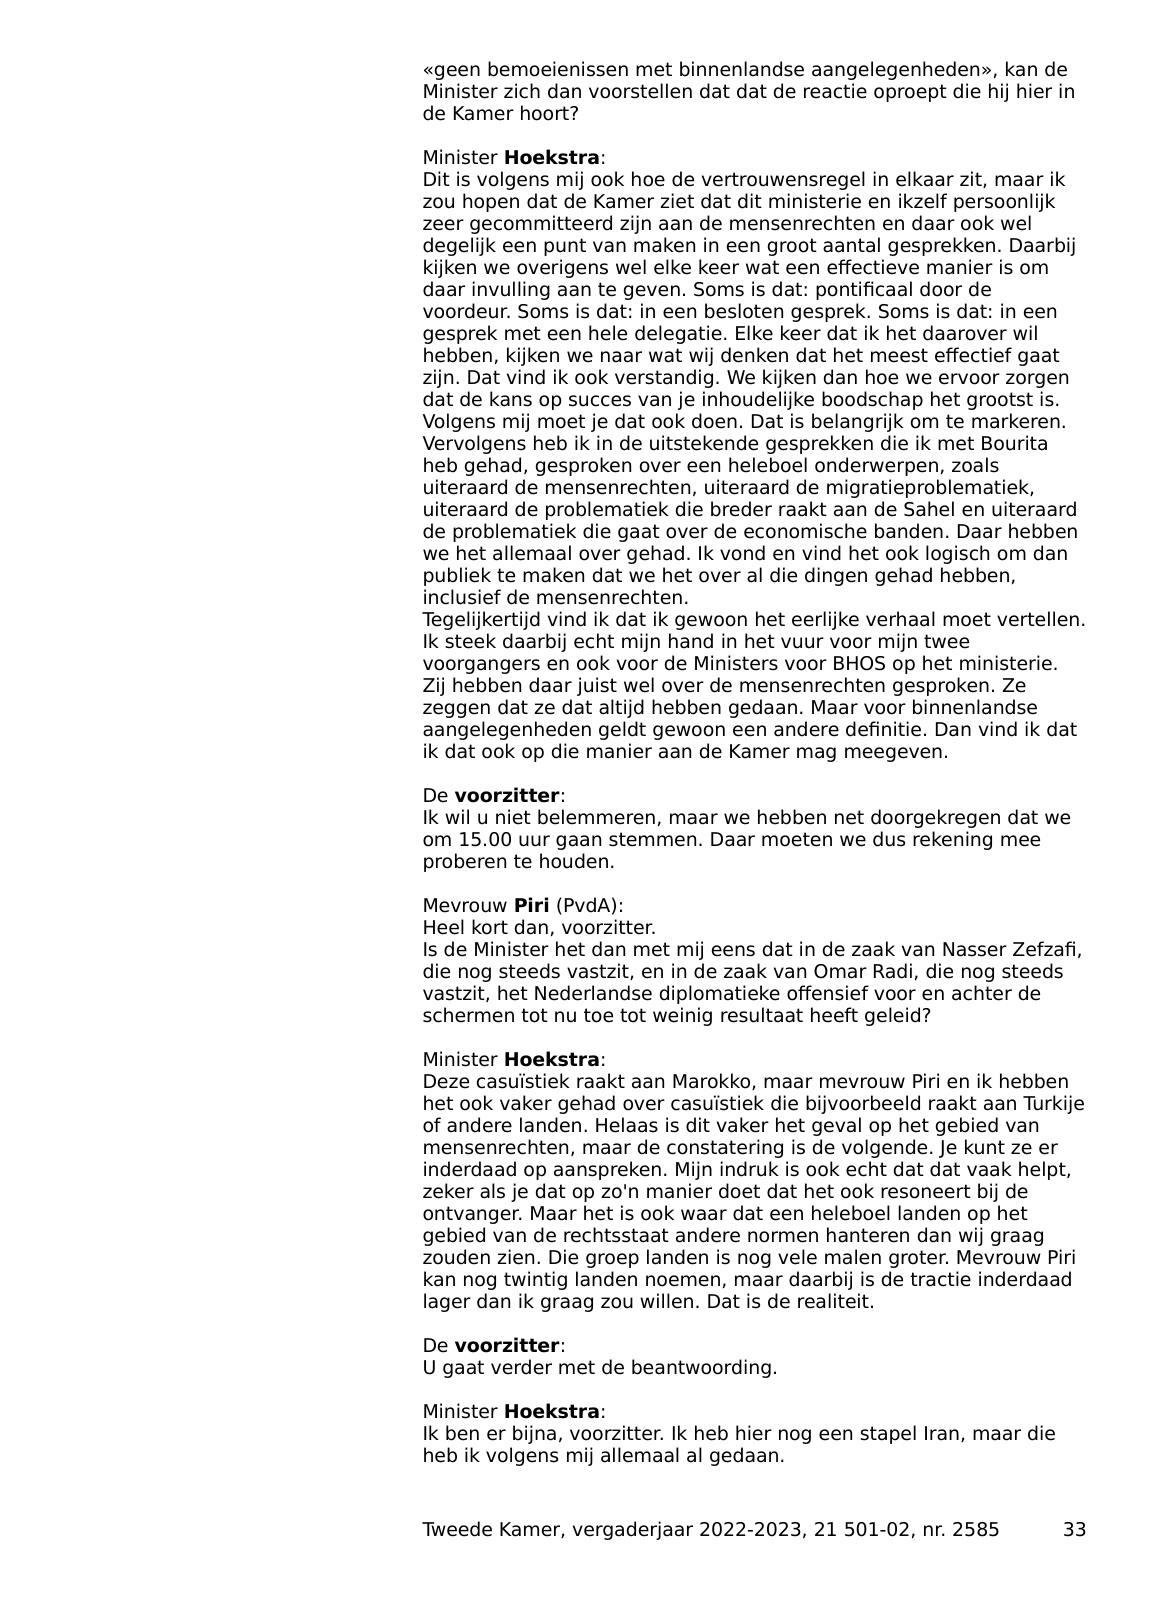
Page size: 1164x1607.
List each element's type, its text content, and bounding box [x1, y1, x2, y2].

text De voorzitter: [422, 785, 1087, 807]
text Minister Hoekstra: [422, 1401, 1087, 1423]
text U gaat verder met de beantwoording. [422, 1357, 1087, 1379]
text Deze casuïstiek raakt aan Marokko, maar mevrouw Piri en ik hebben het ook vaker gehad over casuïstiek die bijvoorbeeld raakt aan Turkije of andere landen. Helaas is dit vaker het geval op het gebied van mensenrechten, maar de constatering is de volgende. Je kunt ze er inderdaad op aanspreken. Mijn indruk is ook echt dat dat vaak helpt, zeker als je dat op zo'n manier doet dat het ook resoneert bij de ontvanger. Maar het is ook waar dat een heleboel landen op het gebied van de rechtsstaat andere normen hanteren dan wij graag zouden zien. Die groep landen is nog vele malen groter. Mevrouw Piri kan nog twintig landen noemen, maar daarbij is de tractie inderdaad lager dan ik graag zou willen. Dat is de realiteit. [422, 1071, 1087, 1313]
text Heel kort dan, voorzitter. [422, 917, 1087, 939]
text «geen bemoeienissen met binnenlandse aangelegenheden», kan de Minister zich dan voorstellen dat dat de reactie oproept die hij hier in de Kamer hoort? [422, 59, 1087, 125]
text Vervolgens heb ik in de uitstekende gesprekken die ik met Bourita heb gehad, gesproken over een heleboel onderwerpen, zoals uiteraard de mensenrechten, uiteraard de migratieproblematiek, uiteraard de problematiek die breder raakt aan de Sahel en uiteraard de problematiek die gaat over de economische banden. Daar hebben we het allemaal over gehad. Ik vond en vind het ook logisch om dan publiek te maken dat we het over al die dingen gehad hebben, inclusief de mensenrechten. [422, 433, 1087, 609]
text Mevrouw Piri (PvdA): [422, 895, 1087, 917]
text Ik ben er bijna, voorzitter. Ik heb hier nog een stapel Iran, maar die heb ik volgens mij allemaal al gedaan. [422, 1423, 1087, 1467]
text Ik wil u niet belemmeren, maar we hebben net doorgekregen dat we om 15.00 uur gaan stemmen. Daar moeten we dus rekening mee proberen te houden. [422, 807, 1087, 873]
text Tegelijkertijd vind ik dat ik gewoon het eerlijke verhaal moet vertellen. Ik steek daarbij echt mijn hand in het vuur voor mijn twee voorgangers en ook voor de Ministers voor BHOS op het ministerie. Zij hebben daar juist wel over de mensenrechten gesproken. Ze zeggen dat ze dat altijd hebben gedaan. Maar voor binnenlandse aangelegenheden geldt gewoon een andere definitie. Dan vind ik dat ik dat ook op die manier aan de Kamer mag meegeven. [422, 609, 1087, 763]
text Minister Hoekstra: [422, 1049, 1087, 1071]
text Dit is volgens mij ook hoe de vertrouwensregel in elkaar zit, maar ik zou hopen dat de Kamer ziet dat dit ministerie en ikzelf persoonlijk zeer gecommitteerd zijn aan de mensenrechten en daar ook wel degelijk een punt van maken in een groot aantal gesprekken. Daarbij kijken we overigens wel elke keer wat een effectieve manier is om daar invulling aan te geven. Soms is dat: pontificaal door de voordeur. Soms is dat: in een besloten gesprek. Soms is dat: in een gesprek met een hele delegatie. Elke keer dat ik het daarover wil hebben, kijken we naar wat wij denken dat het meest effectief gaat zijn. Dat vind ik ook verstandig. We kijken dan hoe we ervoor zorgen dat de kans op succes van je inhoudelijke boodschap het grootst is. Volgens mij moet je dat ook doen. Dat is belangrijk om te markeren. [422, 169, 1087, 433]
text De voorzitter: [422, 1335, 1087, 1357]
text Is de Minister het dan met mij eens dat in de zaak van Nasser Zefzafi, die nog steeds vastzit, en in de zaak van Omar Radi, die nog steeds vastzit, het Nederlandse diplomatieke offensief voor en achter de schermen tot nu toe tot weinig resultaat heeft geleid? [422, 939, 1087, 1027]
text Minister Hoekstra: [422, 147, 1087, 169]
